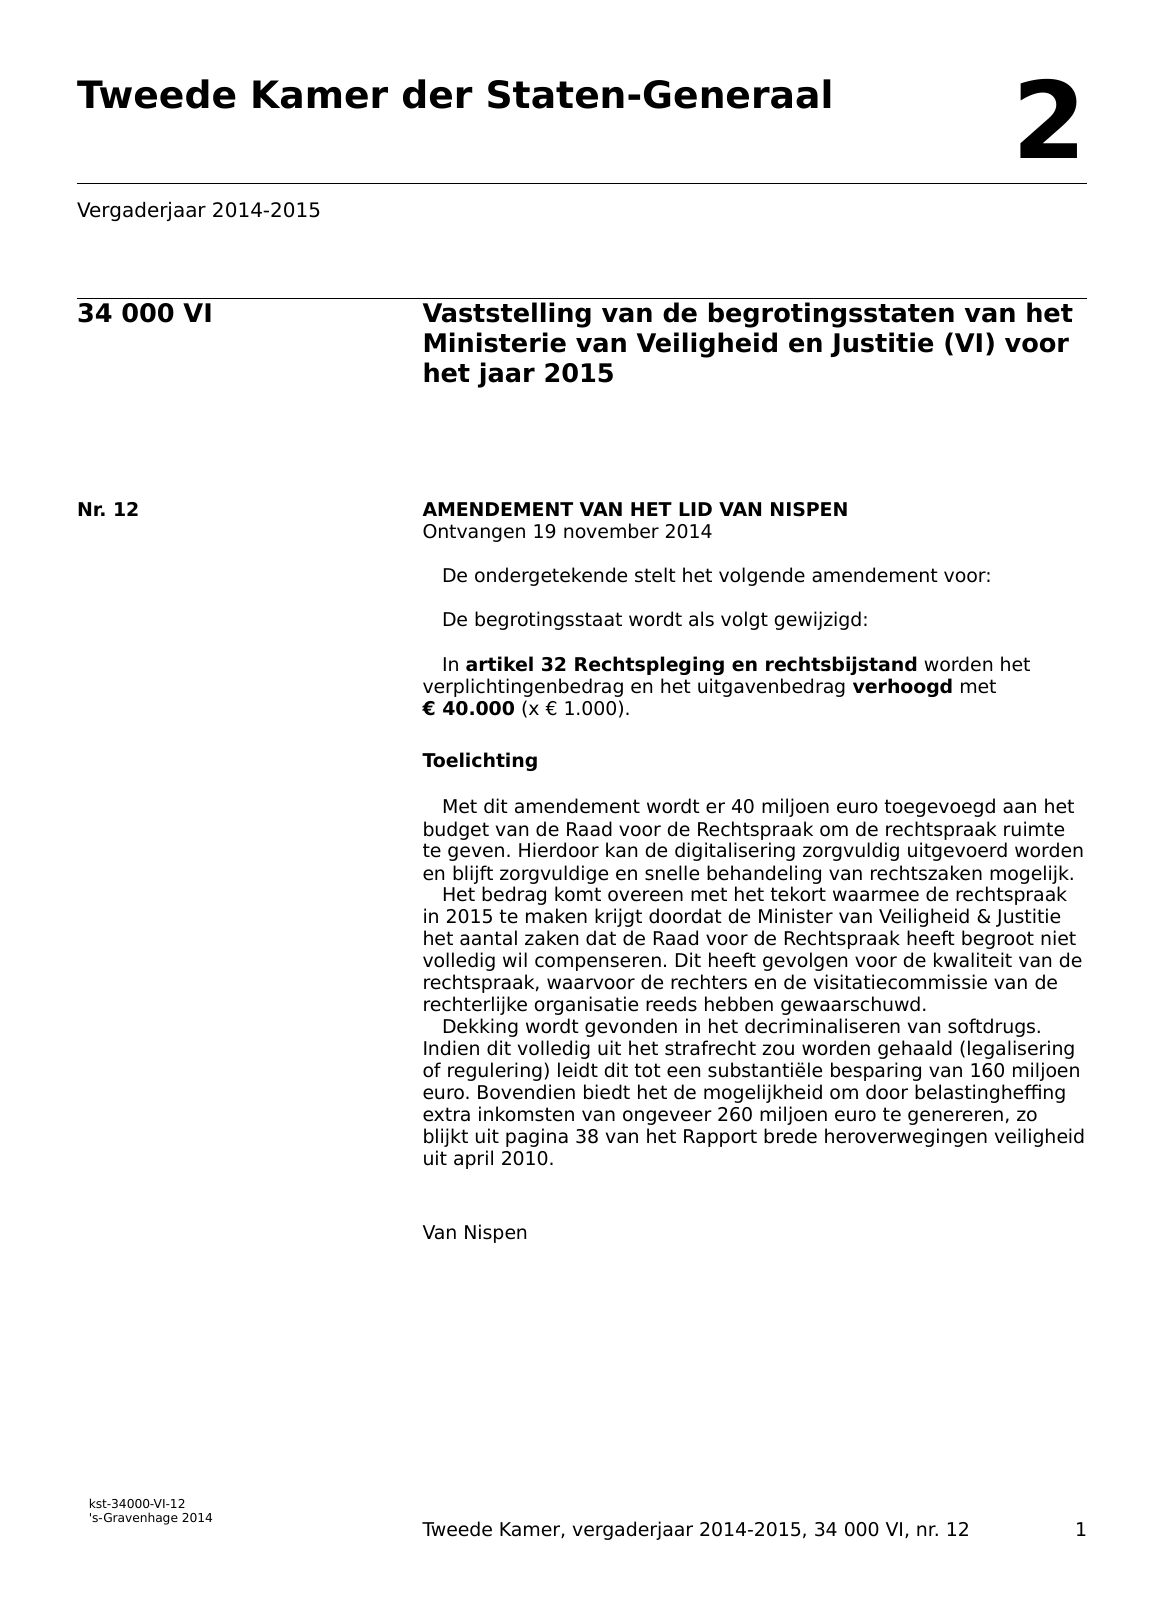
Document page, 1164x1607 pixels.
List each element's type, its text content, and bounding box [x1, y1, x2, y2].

table_cell Vergaderjaar 2014-2015 [77, 184, 1087, 298]
table_header 2 [886, 59, 1087, 183]
text Met dit amendement wordt er 40 miljoen euro toegevoegd aan het budget van de Raad voor de Rechtspraak om de rechtspraak ruimte te geven. Hierdoor kan de digitalisering zorgvuldig uitgevoerd worden en blijft zorgvuldige en snelle behandeling van rechtszaken mogelijk. [422, 796, 1087, 884]
text De ondergetekende stelt het volgende amendement voor: [422, 565, 1087, 587]
text In artikel 32 Rechtspleging en rechtsbijstand worden het verplichtingenbedrag en het uitgavenbedrag verhoogd met € 40.000 (x € 1.000). [422, 653, 1087, 719]
text Ontvangen 19 november 2014 [422, 521, 1087, 543]
subtitle 34 000 VI Vaststelling van de begrotingsstaten van het Ministerie van Veiligheid en Justitie (VI) voor het jaar 2015 [77, 299, 1087, 388]
text Het bedrag komt overeen met het tekort waarmee de rechtspraak in 2015 te maken krijgt doordat de Minister van Veiligheid & Justitie het aantal zaken dat de Raad voor de Rechtspraak heeft begroot niet volledig wil compenseren. Dit heeft gevolgen voor de kwaliteit van de rechtspraak, waarvoor de rechters en de visitatiecommissie van de rechterlijke organisatie reeds hebben gewaarschuwd. [422, 884, 1087, 1016]
subtitle Nr. 12 AMENDEMENT VAN HET LID VAN NISPEN [77, 499, 1087, 521]
table_header Tweede Kamer der Staten-Generaal [77, 59, 886, 183]
text kst-34000-VI-12 [88, 1497, 323, 1511]
subtitle Toelichting [422, 749, 1087, 771]
text Van Nispen [422, 1200, 1087, 1244]
text 's-Gravenhage 2014 [88, 1511, 323, 1525]
text De begrotingsstaat wordt als volgt gewijzigd: [422, 609, 1087, 631]
text Dekking wordt gevonden in het decriminaliseren van softdrugs. Indien dit volledig uit het strafrecht zou worden gehaald (legalisering of regulering) leidt dit tot een substantiële besparing van 160 miljoen euro. Bovendien biedt het de mogelijkheid om door belastingheffing extra inkomsten van ongeveer 260 miljoen euro te genereren, zo blijkt uit pagina 38 van het Rapport brede heroverwegingen veiligheid uit april 2010. [422, 1016, 1087, 1170]
